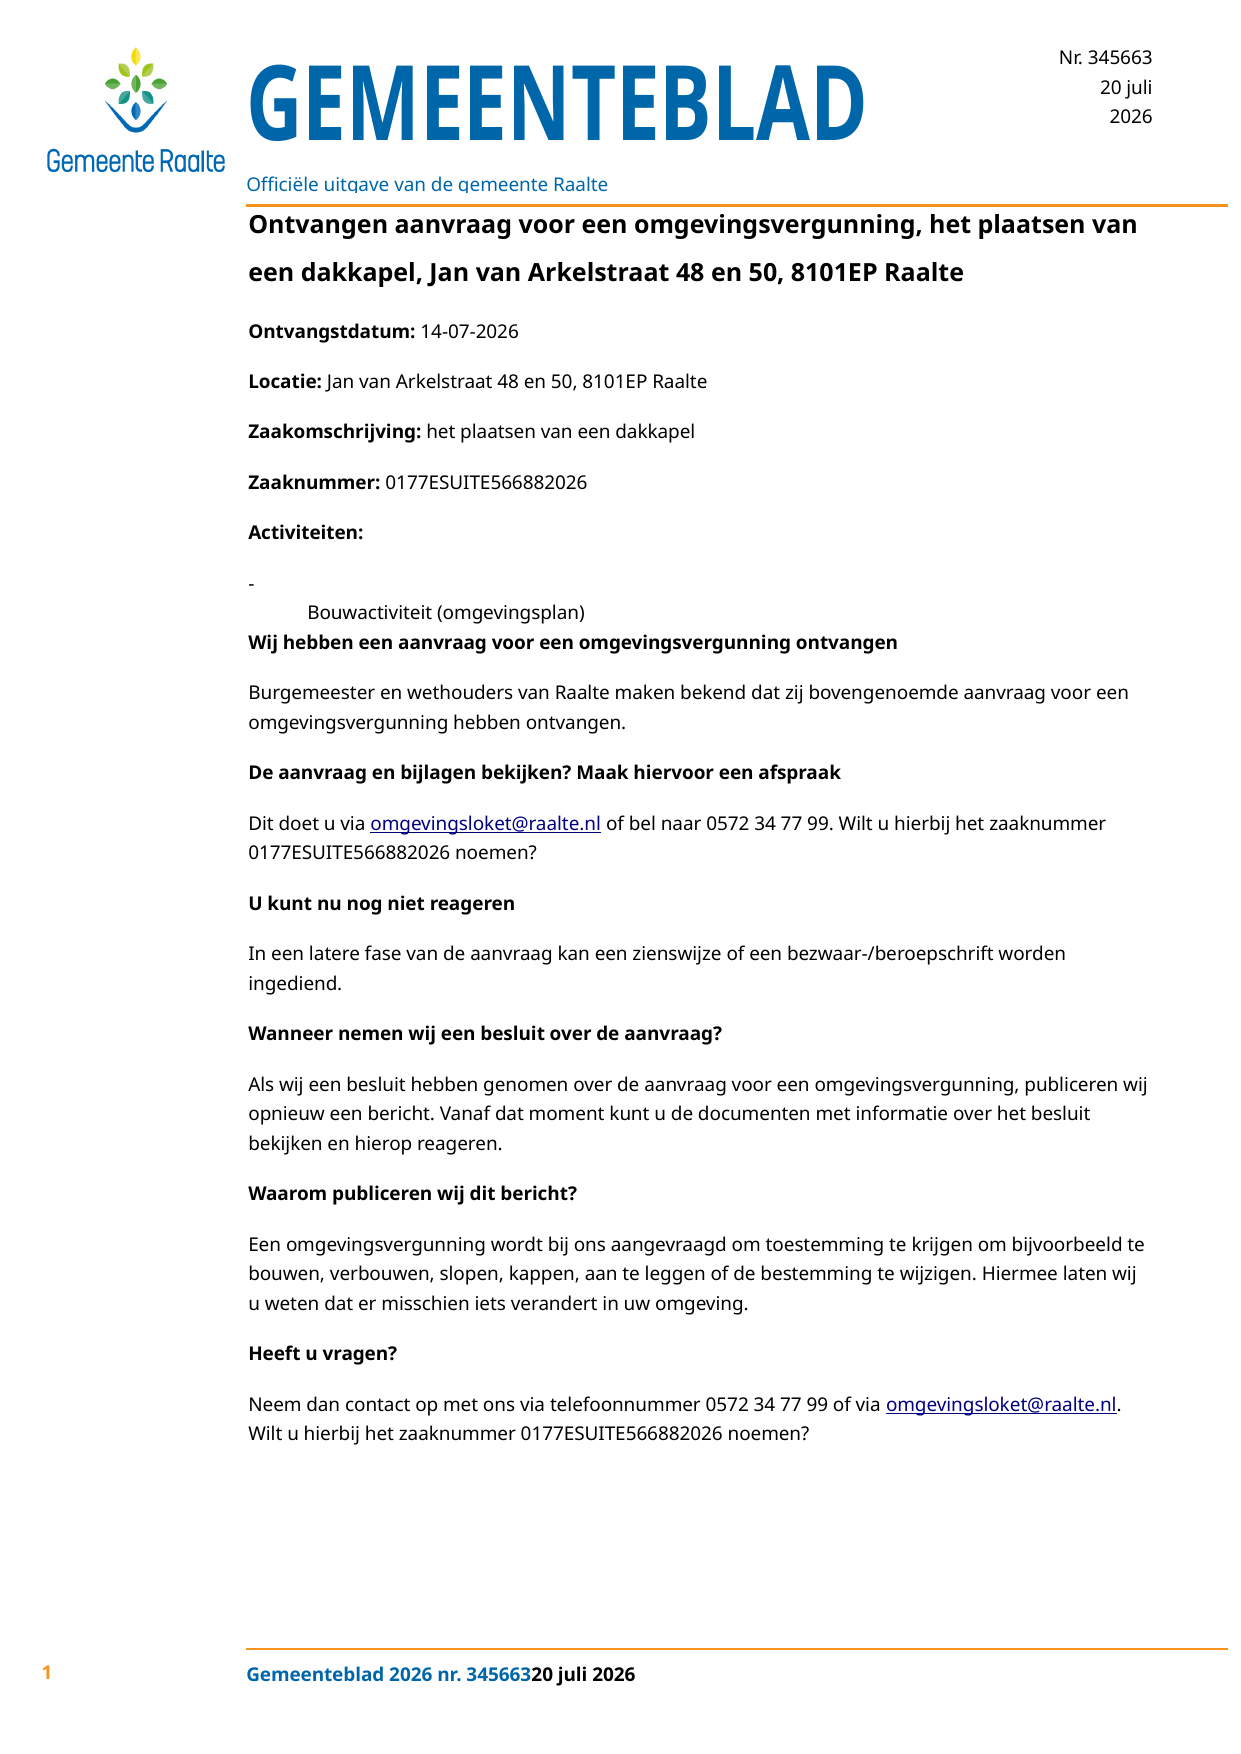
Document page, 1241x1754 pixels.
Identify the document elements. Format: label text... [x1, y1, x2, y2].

list Bouwactiviteit (omgevingsplan) [248, 599, 1152, 625]
text Zaaknummer: 0177ESUITE566882026 [248, 469, 1152, 495]
text U kunt nu nog niet reageren [248, 890, 1152, 916]
text Wanneer nemen wij een besluit over de aanvraag? [248, 1020, 1152, 1046]
text De aanvraag en bijlagen bekijken? Maak hiervoor een afspraak [248, 759, 1152, 785]
text Activiteiten: [248, 519, 1152, 545]
text Wij hebben een aanvraag voor een omgevingsvergunning ontvangen [248, 629, 1152, 655]
text In een latere fase van de aanvraag kan een zienswijze of een bezwaar-/beroepschrift worden ingediend. [248, 940, 1152, 996]
text Neem dan contact op met ons via telefoonnummer 0572 34 77 99 of via omgevingsloket@raalte.nl. Wilt u hierbij het zaaknummer 0177ESUITE566882026 noemen? [248, 1391, 1152, 1446]
text Dit doet u via omgevingsloket@raalte.nl of bel naar 0572 34 77 99. Wilt u hierbij het zaaknummer 0177ESUITE566882026 noemen? [248, 810, 1152, 865]
text Locatie: Jan van Arkelstraat 48 en 50, 8101EP Raalte [248, 368, 1152, 394]
text Zaakomschrijving: het plaatsen van een dakkapel [248, 419, 1152, 444]
text Ontvangen aanvraag voor een omgevingsvergunning, het plaatsen van een dakkapel, Jan van Arkelstraat 48 en 50, 8101EP Raalte [248, 207, 1152, 288]
text Waarom publiceren wij dit bericht? [248, 1180, 1152, 1206]
text Ontvangstdatum: 14-07-2026 [248, 318, 1152, 344]
text Heeft u vragen? [248, 1340, 1152, 1366]
text Burgemeester en wethouders van Raalte maken bekend dat zij bovengenoemde aanvraag voor een omgevingsvergunning hebben ontvangen. [248, 679, 1152, 735]
picture [41, 47, 231, 172]
text Een omgevingsvergunning wordt bij ons aangevraagd om toestemming te krijgen om bijvoorbeeld te bouwen, verbouwen, slopen, kappen, aan te leggen of de bestemming te wijzigen. Hiermee laten wij u weten dat er misschien iets verandert in uw omgeving. [248, 1231, 1152, 1316]
text Als wij een besluit hebben genomen over de aanvraag voor een omgevingsvergunning, publiceren wij opnieuw een bericht. Vanaf dat moment kunt u de documenten met informatie over het besluit bekijken en hierop reageren. [248, 1071, 1152, 1156]
